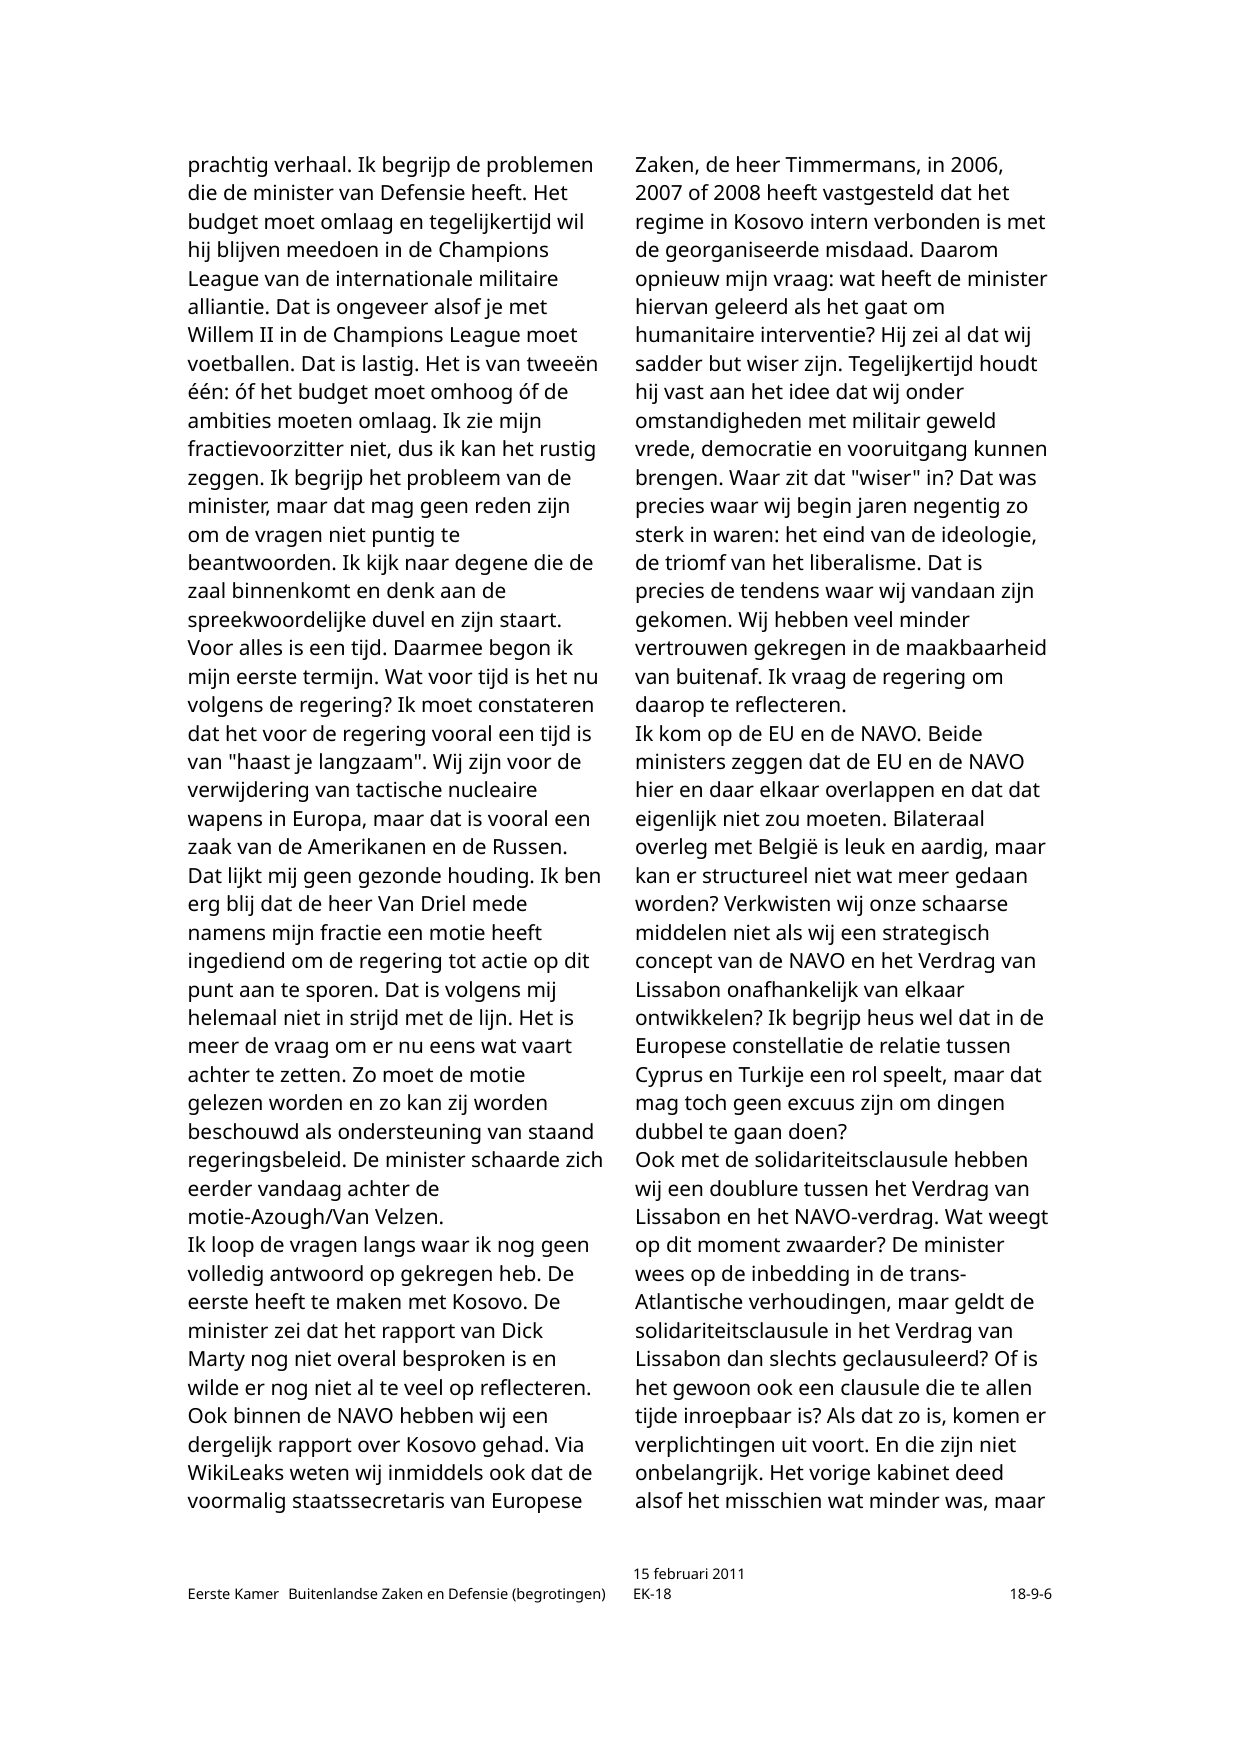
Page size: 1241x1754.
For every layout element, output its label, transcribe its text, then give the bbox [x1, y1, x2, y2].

text Ik kom op de EU en de NAVO. Beide ministers zeggen dat de EU en de NAVO hier en daar elkaar overlappen en dat dat eigenlijk niet zou moeten. Bilateraal overleg met België is leuk en aardig, maar kan er structureel niet wat meer gedaan worden? Verkwisten wij onze schaarse middelen niet als wij een strategisch concept van de NAVO en het Verdrag van Lissabon onafhankelijk van elkaar ontwikkelen? Ik begrijp heus wel dat in de Europese constellatie de relatie tussen Cyprus en Turkije een rol speelt, maar dat mag toch geen excuus zijn om dingen dubbel te gaan doen? [635, 719, 1053, 1145]
text prachtig verhaal. Ik begrijp de problemen die de minister van Defensie heeft. Het budget moet omlaag en tegelijkertijd wil hij blijven meedoen in de Champions League van de internationale militaire alliantie. Dat is ongeveer alsof je met Willem II in de Champions League moet voetballen. Dat is lastig. Het is van tweeën één: óf het budget moet omhoog óf de ambities moeten omlaag. Ik zie mijn fractievoorzitter niet, dus ik kan het rustig zeggen. Ik begrijp het probleem van de minister, maar dat mag geen reden zijn om de vragen niet puntig te beantwoorden. Ik kijk naar degene die de zaal binnenkomt en denk aan de spreekwoordelijke duvel en zijn staart. [187, 150, 605, 633]
text Ik loop de vragen langs waar ik nog geen volledig antwoord op gekregen heb. De eerste heeft te maken met Kosovo. De minister zei dat het rapport van Dick Marty nog niet overal besproken is en wilde er nog niet al te veel op reflecteren. Ook binnen de NAVO hebben wij een dergelijk rapport over Kosovo gehad. Via WikiLeaks weten wij inmiddels ook dat de voormalig staatssecretaris van Europese [187, 1231, 605, 1515]
text Voor alles is een tijd. Daarmee begon ik mijn eerste termijn. Wat voor tijd is het nu volgens de regering? Ik moet constateren dat het voor de regering vooral een tijd is van "haast je langzaam". Wij zijn voor de verwijdering van tactische nucleaire wapens in Europa, maar dat is vooral een zaak van de Amerikanen en de Russen. Dat lijkt mij geen gezonde houding. Ik ben erg blij dat de heer Van Driel mede namens mijn fractie een motie heeft ingediend om de regering tot actie op dit punt aan te sporen. Dat is volgens mij helemaal niet in strijd met de lijn. Het is meer de vraag om er nu eens wat vaart achter te zetten. Zo moet de motie gelezen worden en zo kan zij worden beschouwd als ondersteuning van staand regeringsbeleid. De minister schaarde zich eerder vandaag achter de motie-Azough/Van Velzen. [187, 633, 605, 1231]
text Zaken, de heer Timmermans, in 2006, 2007 of 2008 heeft vastgesteld dat het regime in Kosovo intern verbonden is met de georganiseerde misdaad. Daarom opnieuw mijn vraag: wat heeft de minister hiervan geleerd als het gaat om humanitaire interventie? Hij zei al dat wij sadder but wiser zijn. Tegelijkertijd houdt hij vast aan het idee dat wij onder omstandigheden met militair geweld vrede, democratie en vooruitgang kunnen brengen. Waar zit dat "wiser" in? Dat was precies waar wij begin jaren negentig zo sterk in waren: het eind van de ideologie, de triomf van het liberalisme. Dat is precies de tendens waar wij vandaan zijn gekomen. Wij hebben veel minder vertrouwen gekregen in de maakbaarheid van buitenaf. Ik vraag de regering om daarop te reflecteren. [635, 150, 1053, 719]
text Ook met de solidariteitsclausule hebben wij een doublure tussen het Verdrag van Lissabon en het NAVO-verdrag. Wat weegt op dit moment zwaarder? De minister wees op de inbedding in de trans-Atlantische verhoudingen, maar geldt de solidariteitsclausule in het Verdrag van Lissabon dan slechts geclausuleerd? Of is het gewoon ook een clausule die te allen tijde inroepbaar is? Als dat zo is, komen er verplichtingen uit voort. En die zijn niet onbelangrijk. Het vorige kabinet deed alsof het misschien wat minder was, maar [635, 1145, 1053, 1515]
